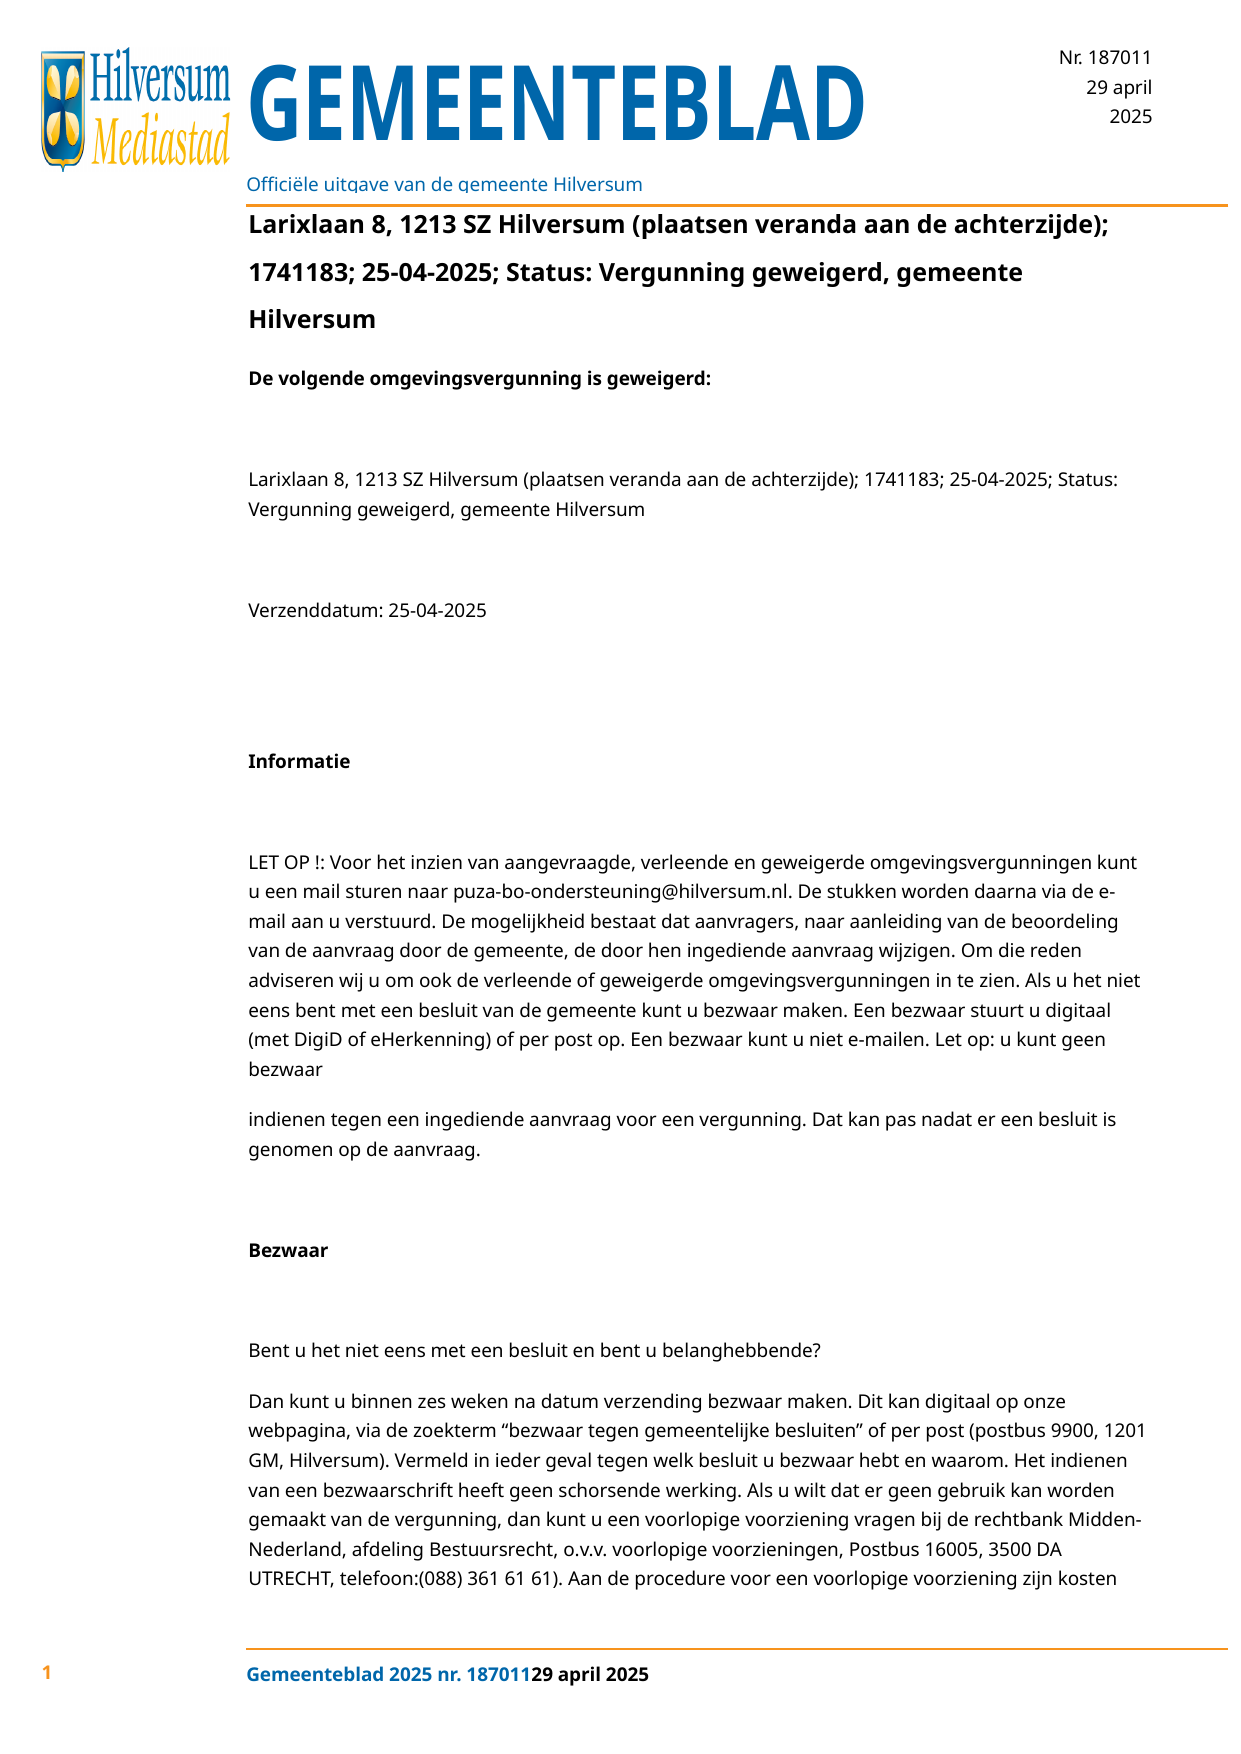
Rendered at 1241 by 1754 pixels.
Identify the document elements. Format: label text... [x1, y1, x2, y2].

text LET OP !: Voor het inzien van aangevraagde, verleende en geweigerde omgevingsvergunningen kunt u een mail sturen naar puza-bo-ondersteuning@hilversum.nl. De stukken worden daarna via de e-mail aan u verstuurd. De mogelijkheid bestaat dat aanvragers, naar aanleiding van de beoordeling van de aanvraag door de gemeente, de door hen ingediende aanvraag wijzigen. Om die reden adviseren wij u om ook de verleende of geweigerde omgevingsvergunningen in te zien. Als u het niet eens bent met een besluit van de gemeente kunt u bezwaar maken. Een bezwaar stuurt u digitaal (met DigiD of eHerkenning) of per post op. Een bezwaar kunt u niet e-mailen. Let op: u kunt geen bezwaar [248, 849, 1152, 1082]
text Dan kunt u binnen zes weken na datum verzending bezwaar maken. Dit kan digitaal op onze webpagina, via de zoekterm “bezwaar tegen gemeentelijke besluiten” of per post (postbus 9900, 1201 GM, Hilversum). Vermeld in ieder geval tegen welk besluit u bezwaar hebt en waarom. Het indienen van een bezwaarschrift heeft geen schorsende werking. Als u wilt dat er geen gebruik kan worden gemaakt van de vergunning, dan kunt u een voorlopige voorziening vragen bij de rechtbank Midden-Nederland, afdeling Bestuursrecht, o.v.v. voorlopige voorzieningen, Postbus 16005, 3500 DA UTRECHT, telefoon:(088) 361 61 61). Aan de procedure voor een voorlopige voorziening zijn kosten [248, 1388, 1152, 1591]
text Bent u het niet eens met een besluit en bent u belanghebbende? [248, 1338, 1152, 1363]
text Larixlaan 8, 1213 SZ Hilversum (plaatsen veranda aan de achterzijde); 1741183; 25-04-2025; Status: Vergunning geweigerd, gemeente Hilversum [248, 207, 1152, 336]
text De volgende omgevingsvergunning is geweigerd: [248, 366, 1152, 391]
text Informatie [248, 748, 1152, 774]
text Bezwaar [248, 1237, 1152, 1262]
text indienen tegen een ingediende aanvraag voor een vergunning. Dat kan pas nadat er een besluit is genomen op de aanvraag. [248, 1106, 1152, 1162]
text Larixlaan 8, 1213 SZ Hilversum (plaatsen veranda aan de achterzijde); 1741183; 25-04-2025; Status: Vergunning geweigerd, gemeente Hilversum [248, 466, 1152, 522]
text Verzenddatum: 25-04-2025 [248, 597, 1152, 622]
picture [41, 47, 231, 172]
